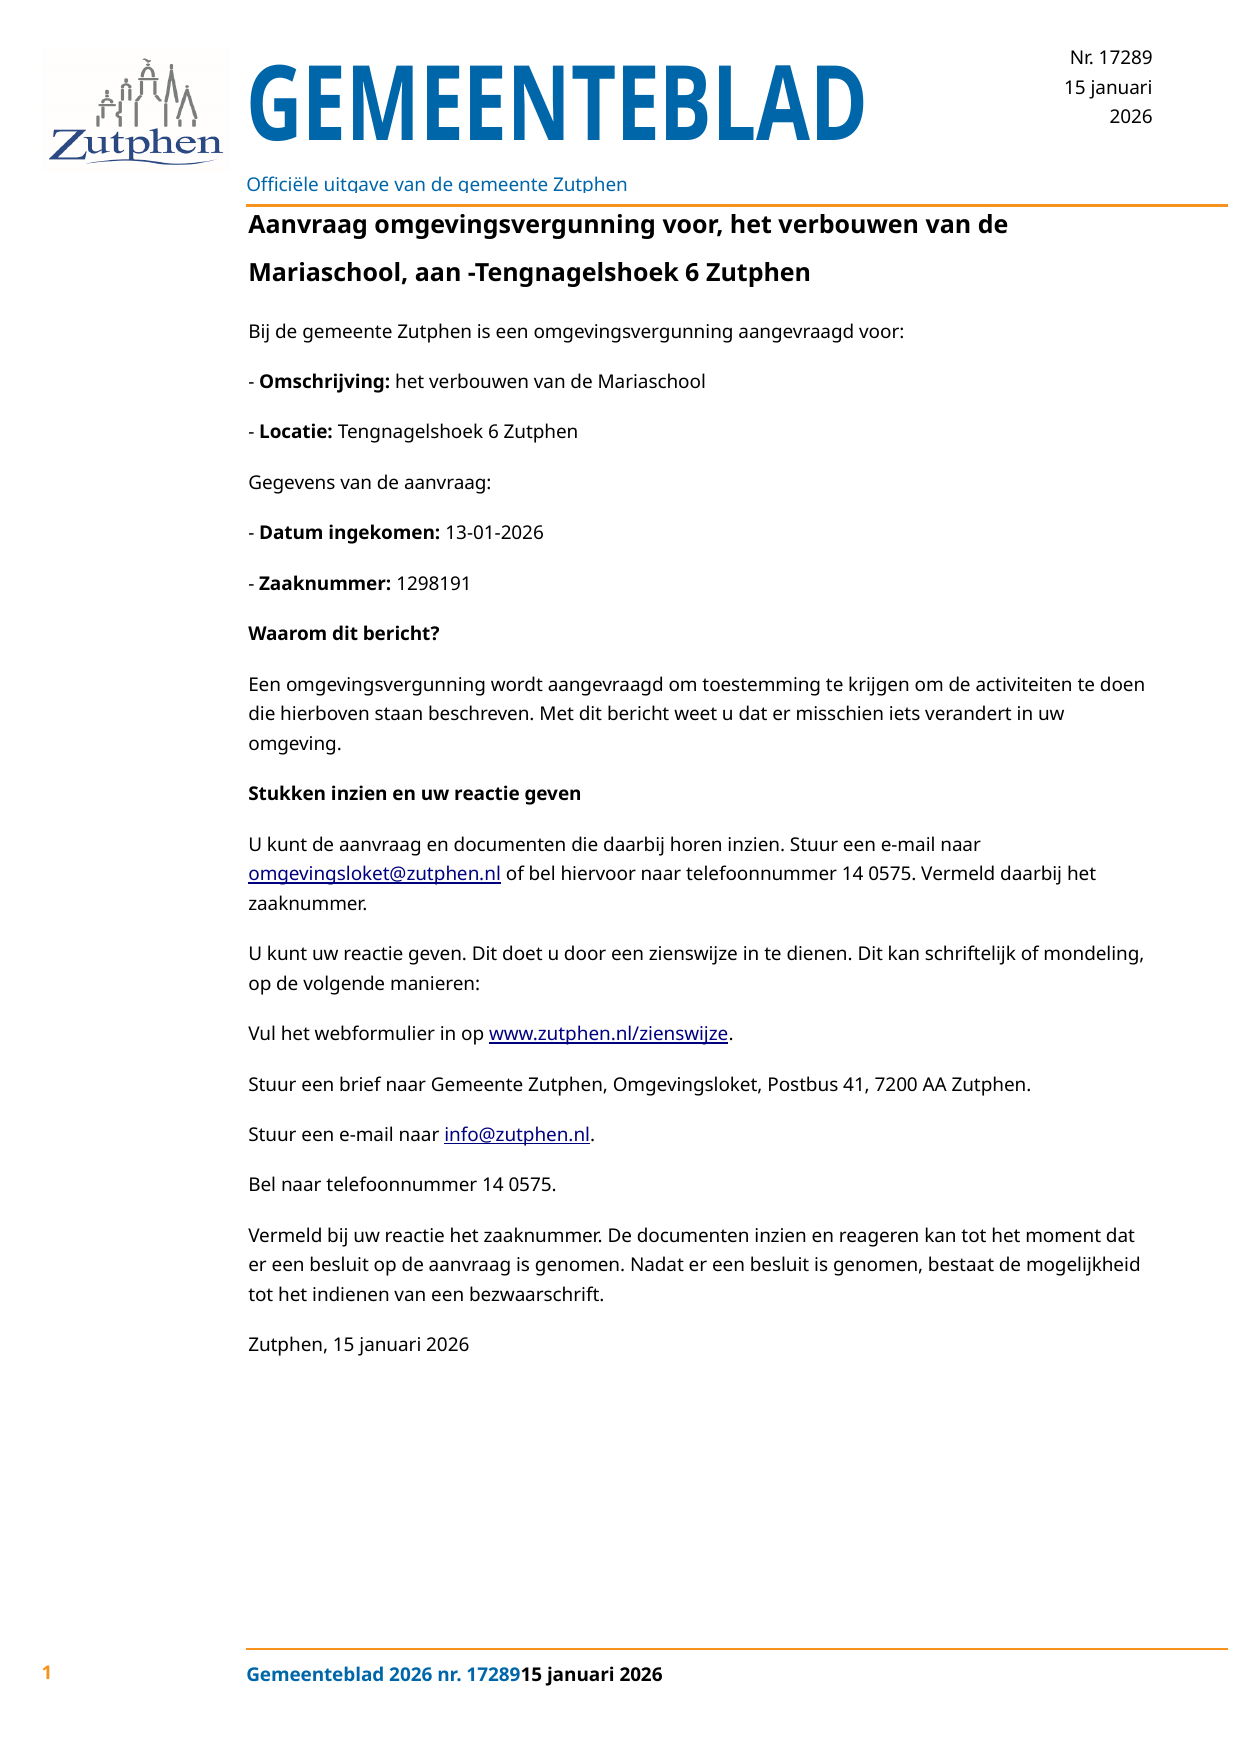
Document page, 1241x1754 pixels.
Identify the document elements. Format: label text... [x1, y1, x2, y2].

text Stuur een brief naar Gemeente Zutphen, Omgevingsloket, Postbus 41, 7200 AA Zutphen. [248, 1071, 1152, 1097]
text - Omschrijving: het verbouwen van de Mariaschool [248, 368, 1152, 394]
text Aanvraag omgevingsvergunning voor, het verbouwen van de Mariaschool, aan -Tengnagelshoek 6 Zutphen [248, 207, 1152, 288]
text U kunt de aanvraag en documenten die daarbij horen inzien. Stuur een e-mail naar omgevingsloket@zutphen.nl of bel hiervoor naar telefoonnummer 14 0575. Vermeld daarbij het zaaknummer. [248, 831, 1152, 916]
text U kunt uw reactie geven. Dit doet u door een zienswijze in te dienen. Dit kan schriftelijk of mondeling, op de volgende manieren: [248, 940, 1152, 996]
text - Zaaknummer: 1298191 [248, 570, 1152, 596]
text Vermeld bij uw reactie het zaaknummer. De documenten inzien en reageren kan tot het moment dat er een besluit op de aanvraag is genomen. Nadat er een besluit is genomen, bestaat de mogelijkheid tot het indienen van een bezwaarschrift. [248, 1222, 1152, 1307]
text Vul het webformulier in op www.zutphen.nl/zienswijze. [248, 1020, 1152, 1046]
text Een omgevingsvergunning wordt aangevraagd om toestemming te krijgen om de activiteiten te doen die hierboven staan beschreven. Met dit bericht weet u dat er misschien iets verandert in uw omgeving. [248, 671, 1152, 756]
text Bij de gemeente Zutphen is een omgevingsvergunning aangevraagd voor: [248, 318, 1152, 344]
text - Datum ingekomen: 13-01-2026 [248, 519, 1152, 545]
text Stuur een e-mail naar info@zutphen.nl. [248, 1121, 1152, 1147]
text Gegevens van de aanvraag: [248, 469, 1152, 495]
text Waarom dit bericht? [248, 620, 1152, 646]
text Bel naar telefoonnummer 14 0575. [248, 1172, 1152, 1197]
text Stukken inzien en uw reactie geven [248, 780, 1152, 806]
picture [41, 47, 231, 172]
text - Locatie: Tengnagelshoek 6 Zutphen [248, 419, 1152, 444]
text Zutphen, 15 januari 2026 [248, 1332, 1152, 1357]
